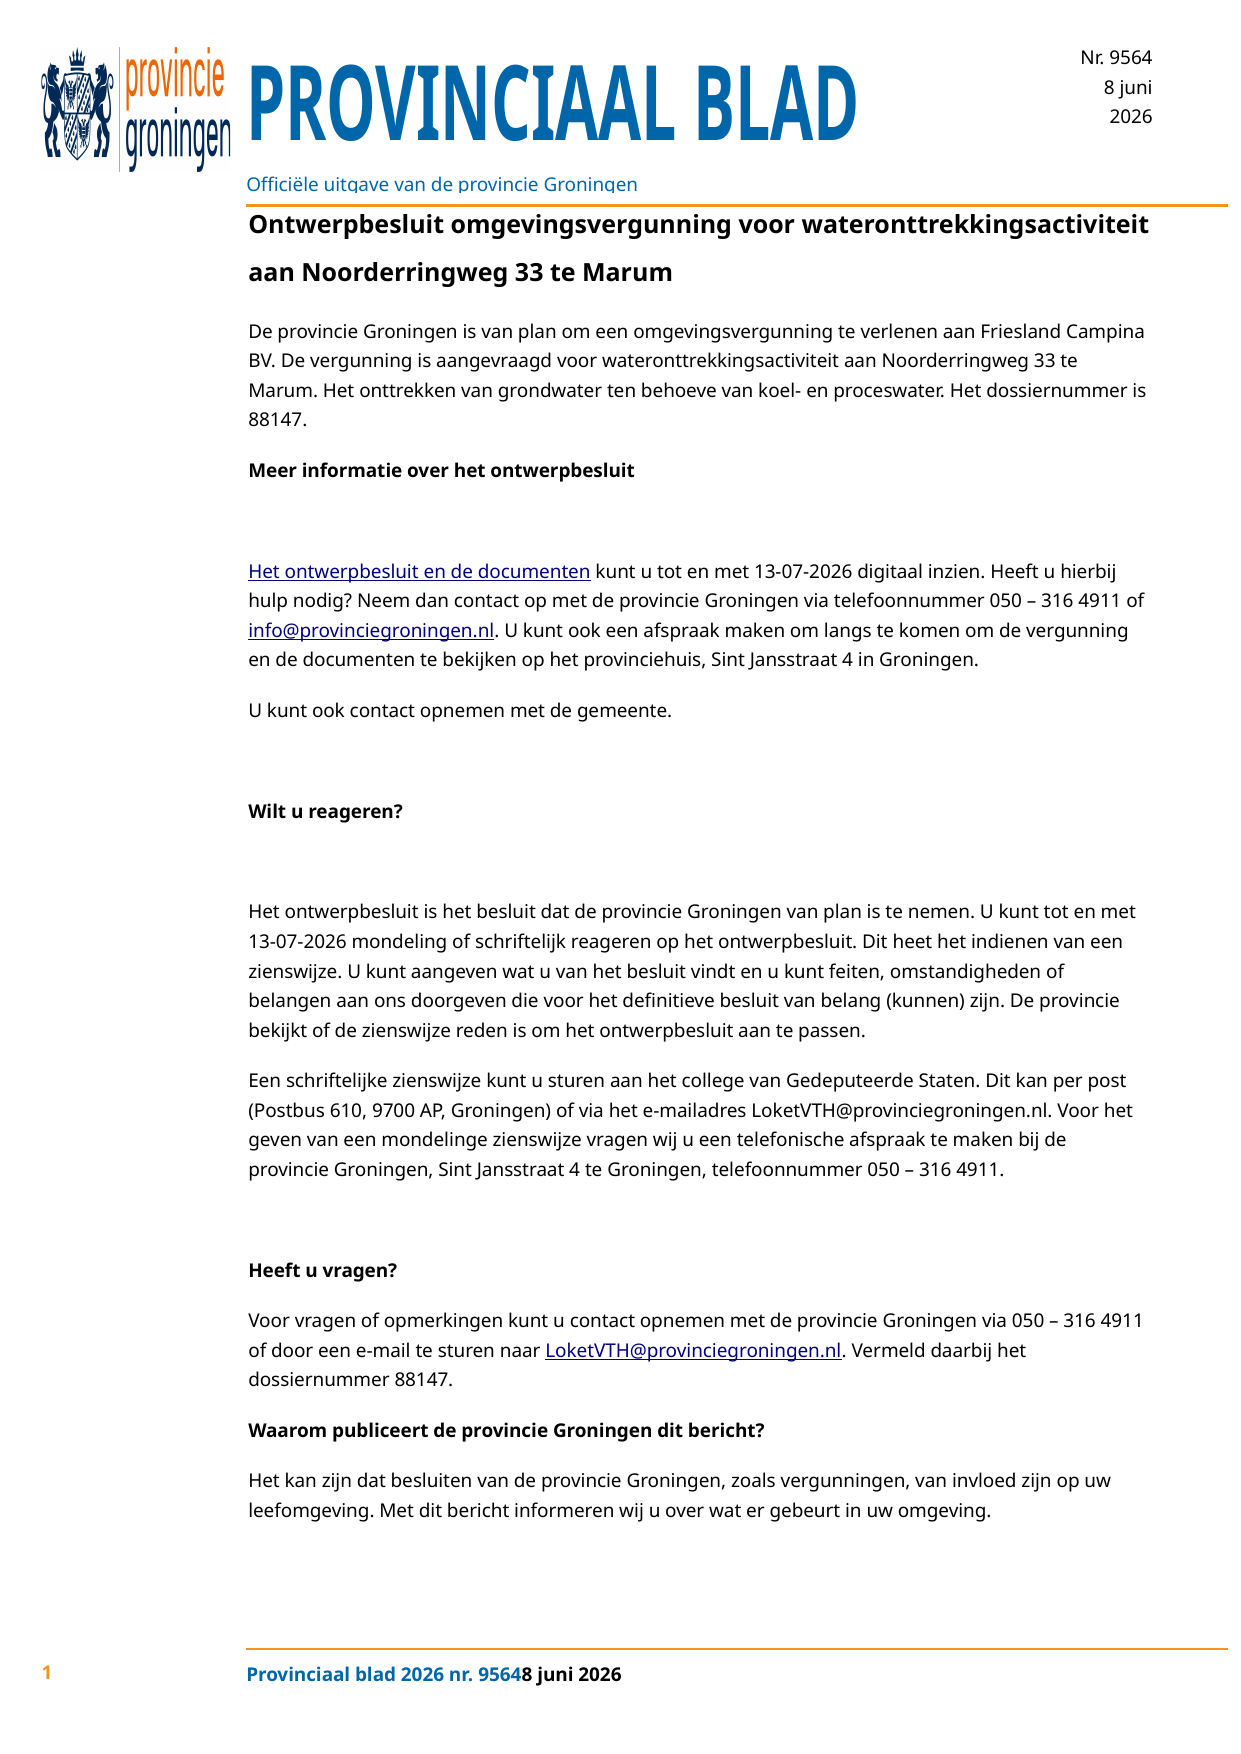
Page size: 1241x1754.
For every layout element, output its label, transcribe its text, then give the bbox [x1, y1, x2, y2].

text Waarom publiceert de provincie Groningen dit bericht? [248, 1417, 1152, 1443]
text Het ontwerpbesluit en de documenten kunt u tot en met 13-07-2026 digitaal inzien. Heeft u hierbij hulp nodig? Neem dan contact op met de provincie Groningen via telefoonnummer 050 – 316 4911 of info@provinciegroningen.nl. U kunt ook een afspraak maken om langs te komen om de vergunning en de documenten te bekijken op het provinciehuis, Sint Jansstraat 4 in Groningen. [248, 558, 1152, 672]
text U kunt ook contact opnemen met de gemeente. [248, 697, 1152, 723]
text Meer informatie over het ontwerpbesluit [248, 457, 1152, 483]
picture [41, 47, 231, 172]
text Het ontwerpbesluit is het besluit dat de provincie Groningen van plan is te nemen. U kunt tot en met 13-07-2026 mondeling of schriftelijk reageren op het ontwerpbesluit. Dit heet het indienen van een zienswijze. U kunt aangeven wat u van het besluit vindt en u kunt feiten, omstandigheden of belangen aan ons doorgeven die voor het definitieve besluit van belang (kunnen) zijn. De provincie bekijkt of de zienswijze reden is om het ontwerpbesluit aan te passen. [248, 899, 1152, 1043]
text Wilt u reageren? [248, 798, 1152, 824]
text Het kan zijn dat besluiten van de provincie Groningen, zoals vergunningen, van invloed zijn op uw leefomgeving. Met dit bericht informeren wij u over wat er gebeurt in uw omgeving. [248, 1467, 1152, 1523]
text De provincie Groningen is van plan om een omgevingsvergunning te verlenen aan Friesland Campina BV. De vergunning is aangevraagd voor wateronttrekkingsactiviteit aan Noorderringweg 33 te Marum. Het onttrekken van grondwater ten behoeve van koel- en proceswater. Het dossiernummer is 88147. [248, 318, 1152, 432]
text Voor vragen of opmerkingen kunt u contact opnemen met de provincie Groningen via 050 – 316 4911 of door een e-mail te sturen naar LoketVTH@provinciegroningen.nl. Vermeld daarbij het dossiernummer 88147. [248, 1307, 1152, 1392]
text Heeft u vragen? [248, 1257, 1152, 1283]
text Ontwerpbesluit omgevingsvergunning voor wateronttrekkingsactiviteit aan Noorderringweg 33 te Marum [248, 207, 1152, 288]
text Een schriftelijke zienswijze kunt u sturen aan het college van Gedeputeerde Staten. Dit kan per post (Postbus 610, 9700 AP, Groningen) of via het e-mailadres LoketVTH@provinciegroningen.nl. Voor het geven van een mondelinge zienswijze vragen wij u een telefonische afspraak te maken bij de provincie Groningen, Sint Jansstraat 4 te Groningen, telefoonnummer 050 – 316 4911. [248, 1067, 1152, 1182]
